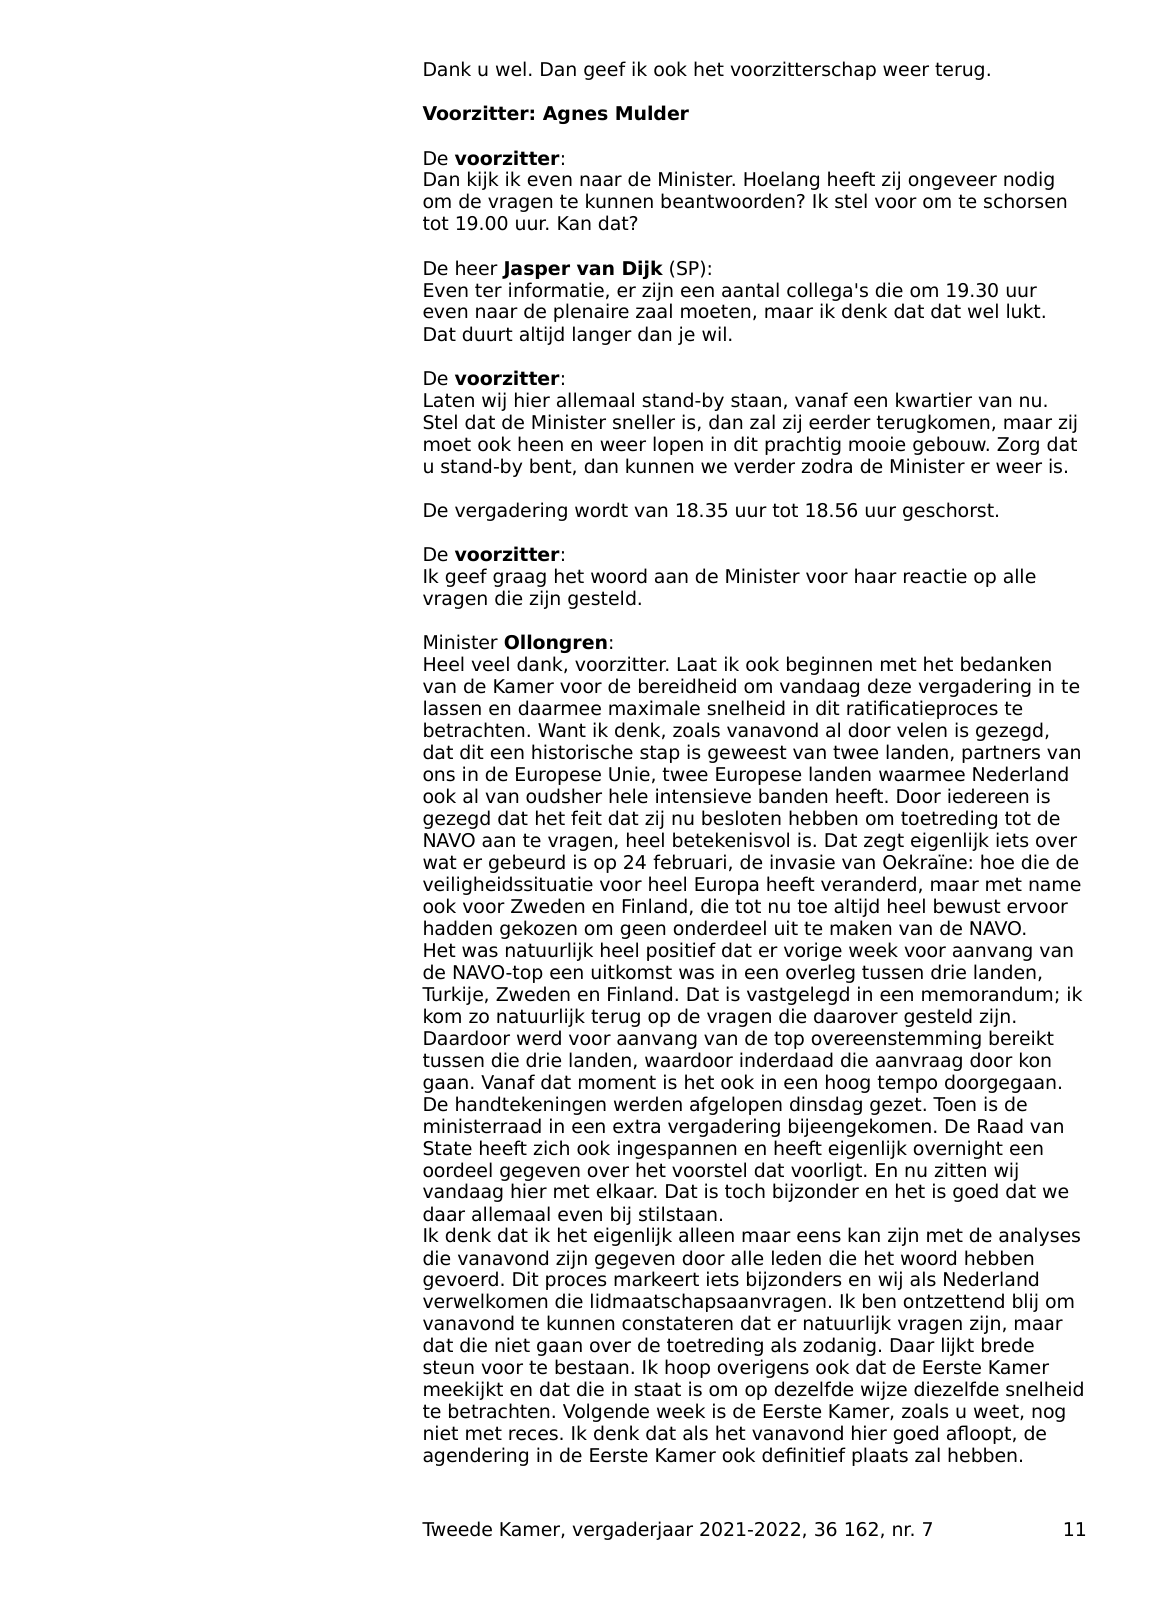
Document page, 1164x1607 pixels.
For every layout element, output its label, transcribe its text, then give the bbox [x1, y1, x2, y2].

text Dan kijk ik even naar de Minister. Hoelang heeft zij ongeveer nodig om de vragen te kunnen beantwoorden? Ik stel voor om te schorsen tot 19.00 uur. Kan dat? [422, 169, 1087, 235]
text Dank u wel. Dan geef ik ook het voorzitterschap weer terug. [422, 59, 1087, 81]
text Minister Ollongren: [422, 632, 1087, 654]
text Heel veel dank, voorzitter. Laat ik ook beginnen met het bedanken van de Kamer voor de bereidheid om vandaag deze vergadering in te lassen en daarmee maximale snelheid in dit ratificatieproces te betrachten. Want ik denk, zoals vanavond al door velen is gezegd, dat dit een historische stap is geweest van twee landen, partners van ons in de Europese Unie, twee Europese landen waarmee Nederland ook al van oudsher hele intensieve banden heeft. Door iedereen is gezegd dat het feit dat zij nu besloten hebben om toetreding tot de NAVO aan te vragen, heel betekenisvol is. Dat zegt eigenlijk iets over wat er gebeurd is op 24 februari, de invasie van Oekraïne: hoe die de veiligheidssituatie voor heel Europa heeft veranderd, maar met name ook voor Zweden en Finland, die tot nu toe altijd heel bewust ervoor hadden gekozen om geen onderdeel uit te maken van de NAVO. [422, 654, 1087, 940]
text Even ter informatie, er zijn een aantal collega's die om 19.30 uur even naar de plenaire zaal moeten, maar ik denk dat dat wel lukt. Dat duurt altijd langer dan je wil. [422, 279, 1087, 345]
text Ik denk dat ik het eigenlijk alleen maar eens kan zijn met de analyses die vanavond zijn gegeven door alle leden die het woord hebben gevoerd. Dit proces markeert iets bijzonders en wij als Nederland verwelkomen die lidmaatschapsaanvragen. Ik ben ontzettend blij om vanavond te kunnen constateren dat er natuurlijk vragen zijn, maar dat die niet gaan over de toetreding als zodanig. Daar lijkt brede steun voor te bestaan. Ik hoop overigens ook dat de Eerste Kamer meekijkt en dat die in staat is om op dezelfde wijze diezelfde snelheid te betrachten. Volgende week is de Eerste Kamer, zoals u weet, nog niet met reces. Ik denk dat als het vanavond hier goed afloopt, de agendering in de Eerste Kamer ook definitief plaats zal hebben. [422, 1225, 1087, 1467]
text De voorzitter: [422, 147, 1087, 169]
text Het was natuurlijk heel positief dat er vorige week voor aanvang van de NAVO-top een uitkomst was in een overleg tussen drie landen, Turkije, Zweden en Finland. Dat is vastgelegd in een memorandum; ik kom zo natuurlijk terug op de vragen die daarover gesteld zijn. Daardoor werd voor aanvang van de top overeenstemming bereikt tussen die drie landen, waardoor inderdaad die aanvraag door kon gaan. Vanaf dat moment is het ook in een hoog tempo doorgegaan. De handtekeningen werden afgelopen dinsdag gezet. Toen is de ministerraad in een extra vergadering bijeengekomen. De Raad van State heeft zich ook ingespannen en heeft eigenlijk overnight een oordeel gegeven over het voorstel dat voorligt. En nu zitten wij vandaag hier met elkaar. Dat is toch bijzonder en het is goed dat we daar allemaal even bij stilstaan. [422, 940, 1087, 1225]
text De voorzitter: [422, 368, 1087, 389]
text Laten wij hier allemaal stand-by staan, vanaf een kwartier van nu. Stel dat de Minister sneller is, dan zal zij eerder terugkomen, maar zij moet ook heen en weer lopen in dit prachtig mooie gebouw. Zorg dat u stand-by bent, dan kunnen we verder zodra de Minister er weer is. [422, 389, 1087, 477]
text De vergadering wordt van 18.35 uur tot 18.56 uur geschorst. [422, 500, 1087, 522]
subtitle Voorzitter: Agnes Mulder [422, 103, 1087, 125]
text De voorzitter: [422, 544, 1087, 566]
text De heer Jasper van Dijk (SP): [422, 257, 1087, 279]
text Ik geef graag het woord aan de Minister voor haar reactie op alle vragen die zijn gesteld. [422, 566, 1087, 610]
